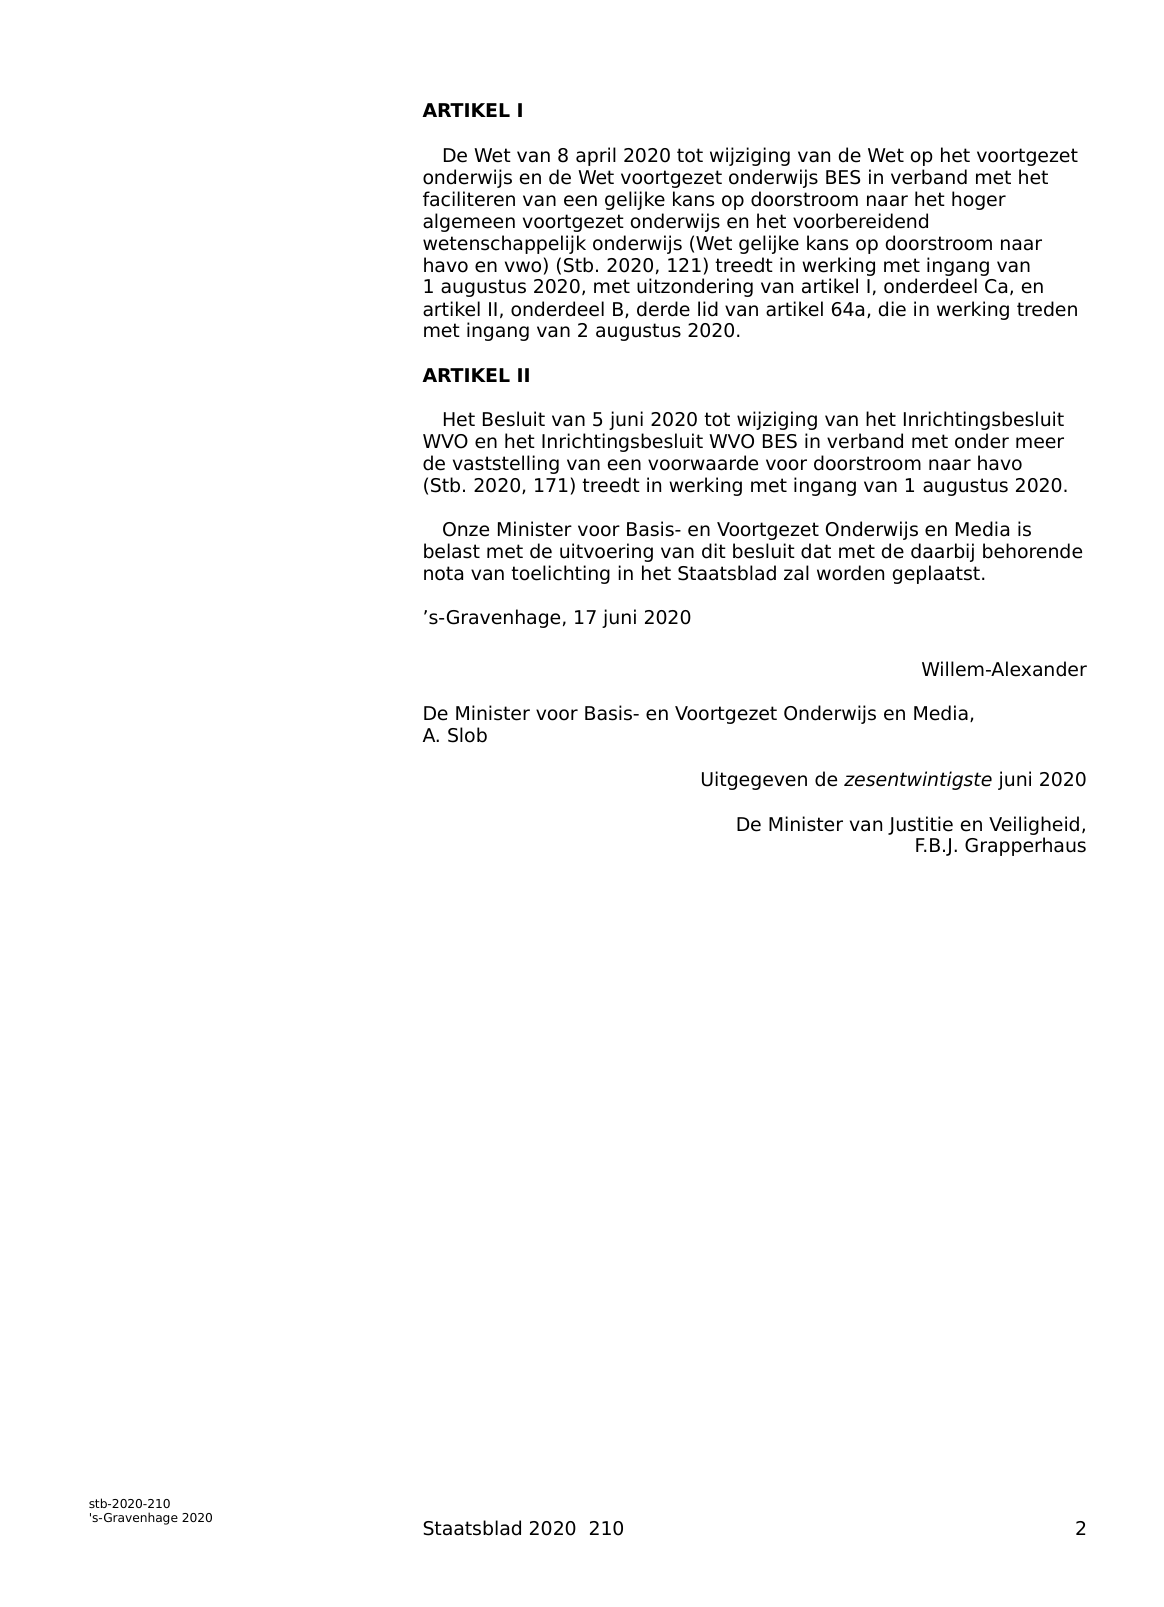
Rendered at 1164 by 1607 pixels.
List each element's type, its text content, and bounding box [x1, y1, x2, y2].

subtitle ARTIKEL I [422, 100, 1087, 122]
text De Minister van Justitie en Veiligheid, F.B.J. Grapperhaus [422, 813, 1087, 857]
text Willem-Alexander [422, 659, 1087, 681]
text De Minister voor Basis- en Voortgezet Onderwijs en Media, A. Slob [422, 703, 1087, 747]
text 's-Gravenhage 2020 [88, 1511, 323, 1525]
text Het Besluit van 5 juni 2020 tot wijziging van het Inrichtingsbesluit WVO en het Inrichtingsbesluit WVO BES in verband met onder meer de vaststelling van een voorwaarde voor doorstroom naar havo (Stb. 2020, 171) treedt in werking met ingang van 1 augustus 2020. [422, 409, 1087, 497]
text De Wet van 8 april 2020 tot wijziging van de Wet op het voortgezet onderwijs en de Wet voortgezet onderwijs BES in verband met het faciliteren van een gelijke kans op doorstroom naar het hoger algemeen voortgezet onderwijs en het voorbereidend wetenschappelijk onderwijs (Wet gelijke kans op doorstroom naar havo en vwo) (Stb. 2020, 121) treedt in werking met ingang van 1 augustus 2020, met uitzondering van artikel I, onderdeel Ca, en artikel II, onderdeel B, derde lid van artikel 64a, die in werking treden met ingang van 2 augustus 2020. [422, 144, 1087, 342]
text Uitgegeven de zesentwintigste juni 2020 [422, 769, 1087, 791]
text ’s-Gravenhage, 17 juni 2020 [422, 607, 1087, 629]
text stb-2020-210 [88, 1497, 323, 1511]
subtitle ARTIKEL II [422, 364, 1087, 387]
text Onze Minister voor Basis- en Voortgezet Onderwijs en Media is belast met de uitvoering van dit besluit dat met de daarbij behorende nota van toelichting in het Staatsblad zal worden geplaatst. [422, 519, 1087, 585]
